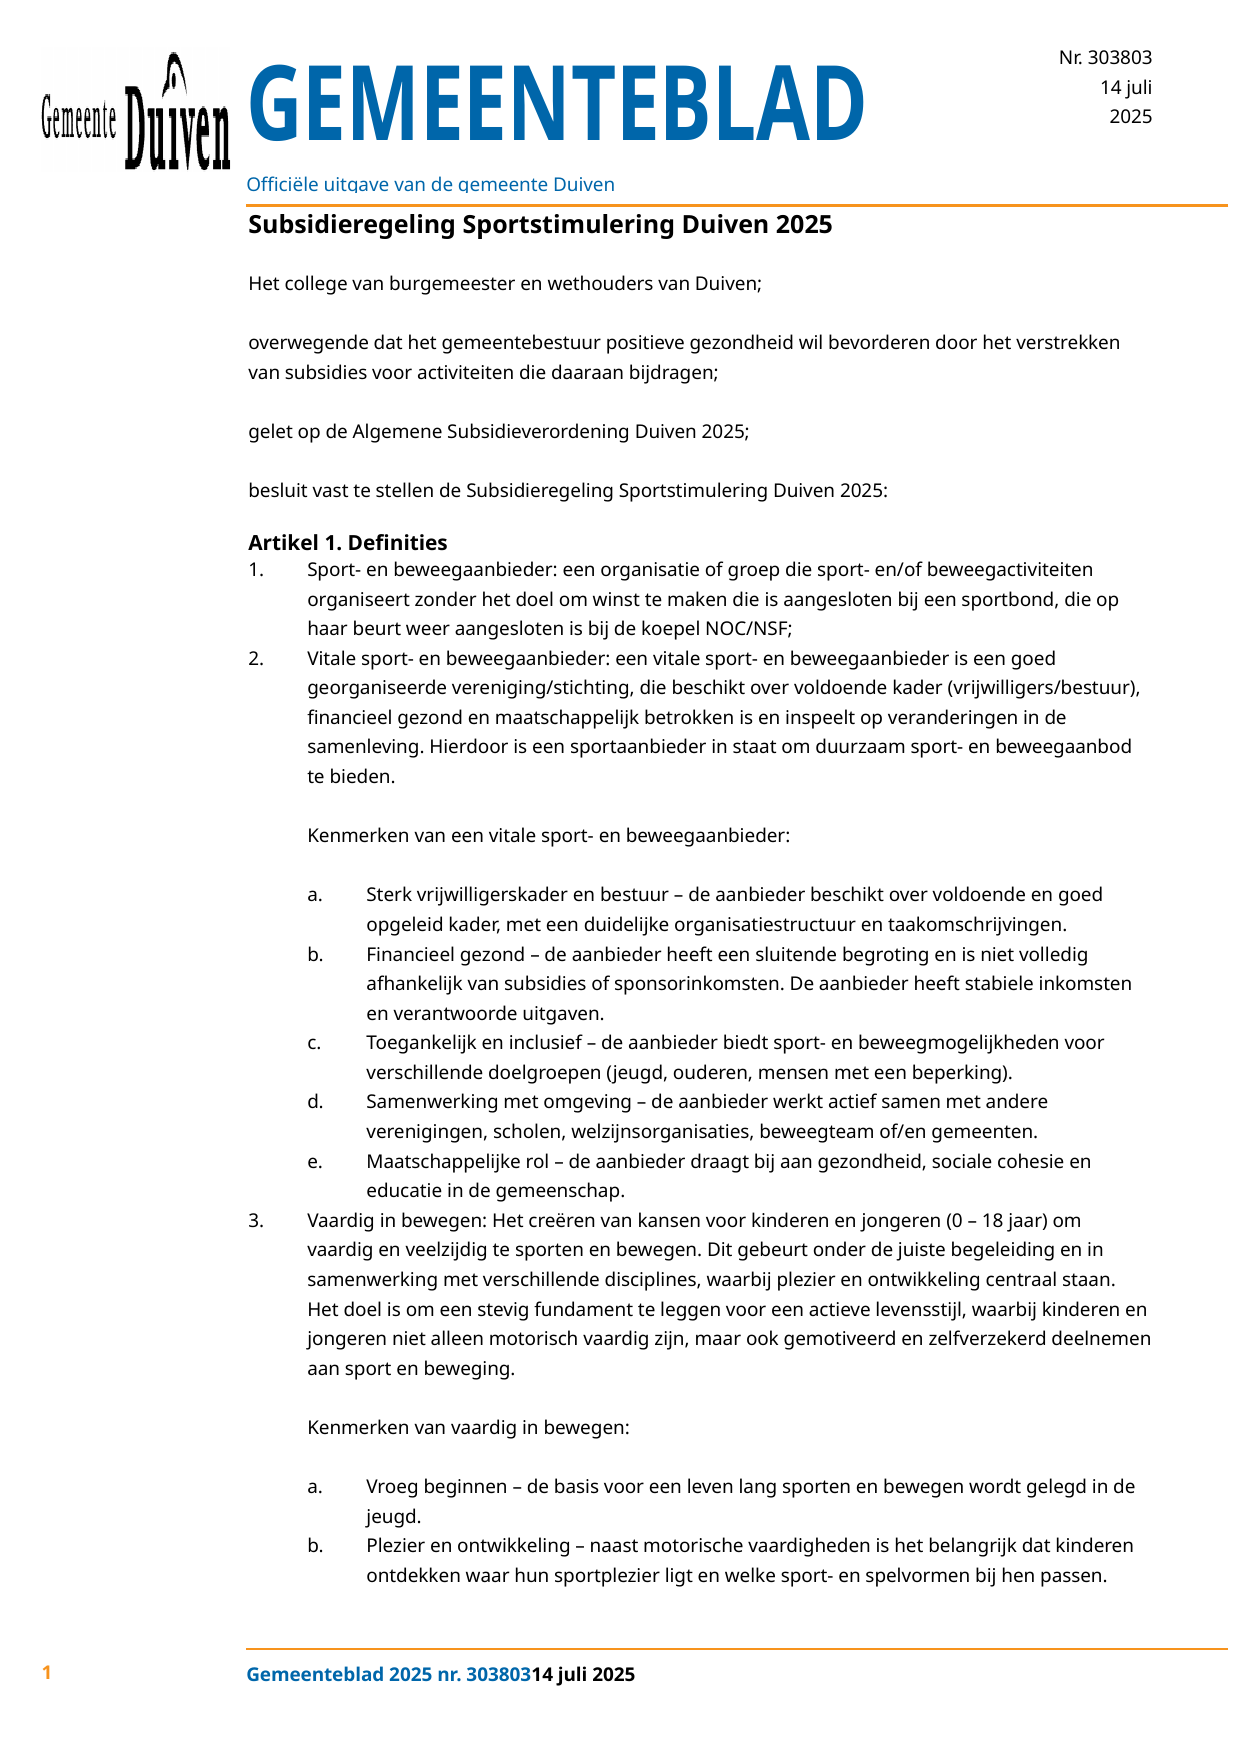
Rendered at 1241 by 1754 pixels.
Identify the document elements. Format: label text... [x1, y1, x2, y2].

list Kenmerken van een vitale sport- en beweegaanbieder: [248, 822, 1152, 848]
text besluit vast te stellen de Subsidieregeling Sportstimulering Duiven 2025: [248, 477, 1152, 503]
list Sport- en beweegaanbieder: een organisatie of groep die sport- en/of beweegactiviteiten organiseert zonder het doel om winst te maken die is aangesloten bij een sportbond, die op haar beurt weer aangesloten is bij de koepel NOC/NSF; [248, 556, 1152, 641]
text Artikel 1. Definities [248, 528, 1152, 556]
list Toegankelijk en inclusief – de aanbieder biedt sport- en beweegmogelijkheden voor verschillende doelgroepen (jeugd, ouderen, mensen met een beperking). [307, 1029, 1152, 1085]
list Sterk vrijwilligerskader en bestuur – de aanbieder beschikt over voldoende en goed opgeleid kader, met een duidelijke organisatiestructuur en taakomschrijvingen. [307, 882, 1152, 937]
list Kenmerken van vaardig in bewegen: [248, 1414, 1152, 1440]
text gelet op de Algemene Subsidieverordening Duiven 2025; [248, 418, 1152, 444]
list Samenwerking met omgeving – de aanbieder werkt actief samen met andere verenigingen, scholen, welzijnsorganisaties, beweegteam of/en gemeenten. [307, 1089, 1152, 1144]
text Subsidieregeling Sportstimulering Duiven 2025 [248, 207, 1152, 241]
list Vitale sport- en beweegaanbieder: een vitale sport- en beweegaanbieder is een goed georganiseerde vereniging/stichting, die beschikt over voldoende kader (vrijwilligers/bestuur), financieel gezond en maatschappelijk betrokken is en inspeelt op veranderingen in de samenleving. Hierdoor is een sportaanbieder in staat om duurzaam sport- en beweegaanbod te bieden. [248, 645, 1152, 789]
list Maatschappelijke rol – de aanbieder draagt bij aan gezondheid, sociale cohesie en educatie in de gemeenschap. [307, 1148, 1152, 1203]
list Vaardig in bewegen: Het creëren van kansen voor kinderen en jongeren (0 – 18 jaar) om vaardig en veelzijdig te sporten en bewegen. Dit gebeurt onder de juiste begeleiding en in samenwerking met verschillende disciplines, waarbij plezier en ontwikkeling centraal staan. Het doel is om een stevig fundament te leggen voor een actieve levensstijl, waarbij kinderen en jongeren niet alleen motorisch vaardig zijn, maar ook gemotiveerd en zelfverzekerd deelnemen aan sport en beweging. [248, 1207, 1152, 1381]
list Financieel gezond – de aanbieder heeft een sluitende begroting en is niet volledig afhankelijk van subsidies of sponsorinkomsten. De aanbieder heeft stabiele inkomsten en verantwoorde uitgaven. [307, 941, 1152, 1026]
picture [41, 47, 231, 172]
text overwegende dat het gemeentebestuur positieve gezondheid wil bevorderen door het verstrekken van subsidies voor activiteiten die daaraan bijdragen; [248, 329, 1152, 385]
list Vroeg beginnen – de basis voor een leven lang sporten en bewegen wordt gelegd in de jeugd. [307, 1473, 1152, 1529]
text Het college van burgemeester en wethouders van Duiven; [248, 270, 1152, 296]
list Plezier en ontwikkeling – naast motorische vaardigheden is het belangrijk dat kinderen ontdekken waar hun sportplezier ligt en welke sport- en spelvormen bij hen passen. [307, 1532, 1152, 1588]
